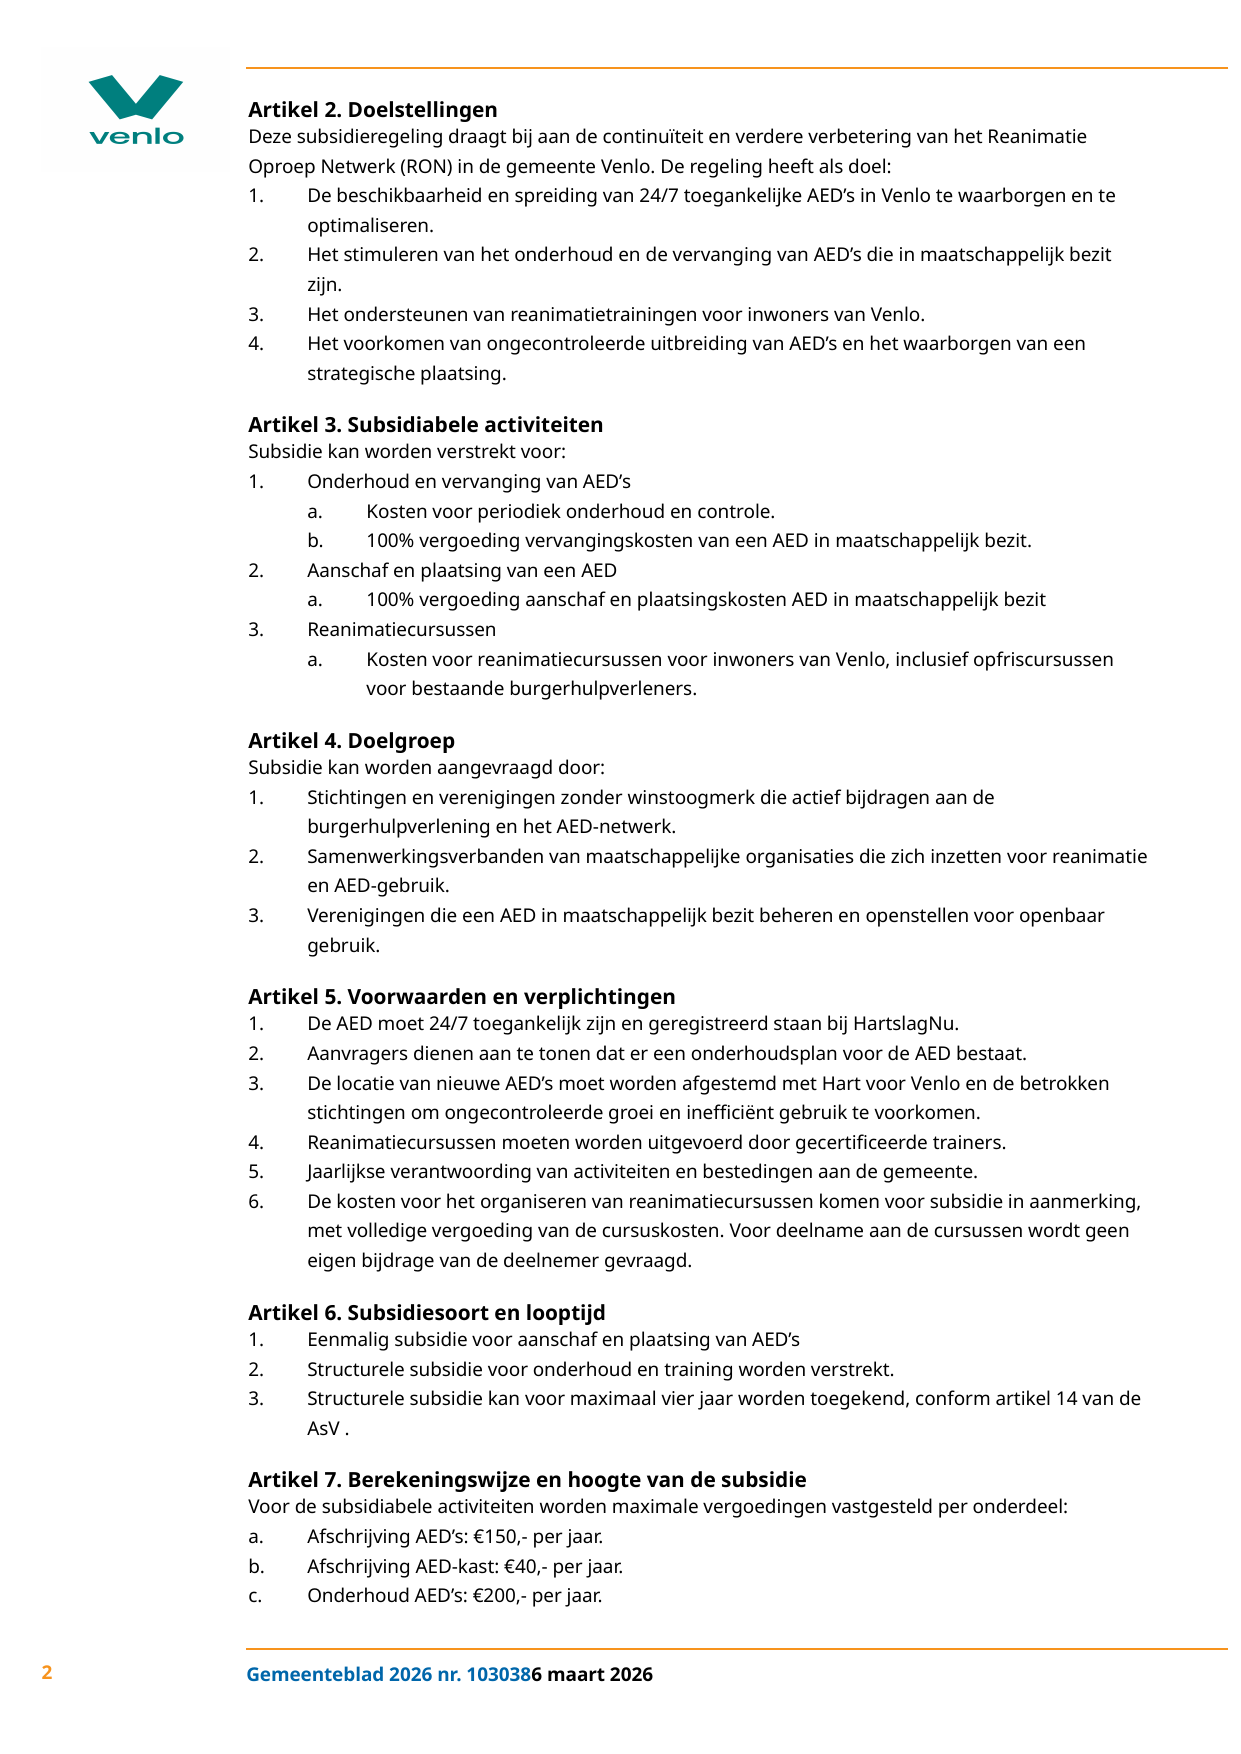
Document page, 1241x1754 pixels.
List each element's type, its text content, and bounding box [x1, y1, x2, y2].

list Stichtingen en verenigingen zonder winstoogmerk die actief bijdragen aan de burgerhulpverlening en het AED-netwerk. [248, 784, 1152, 839]
text Artikel 5. Voorwaarden en verplichtingen [248, 982, 1152, 1011]
list Aanschaf en plaatsing van een AED [248, 557, 1152, 583]
list Kosten voor periodiek onderhoud en controle. [307, 498, 1152, 524]
list De beschikbaarheid en spreiding van 24/7 toegankelijke AED’s in Venlo te waarborgen en te optimaliseren. [248, 182, 1152, 238]
text Artikel 4. Doelgroep [248, 726, 1152, 754]
list Onderhoud AED’s: €200,- per jaar. [248, 1582, 1152, 1608]
list Kosten voor reanimatiecursussen voor inwoners van Venlo, inclusief opfriscursussen voor bestaande burgerhulpverleners. [307, 646, 1152, 701]
list Structurele subsidie voor onderhoud en training worden verstrekt. [248, 1356, 1152, 1381]
text Artikel 6. Subsidiesoort en looptijd [248, 1298, 1152, 1326]
list Samenwerkingsverbanden van maatschappelijke organisaties die zich inzetten voor reanimatie en AED-gebruik. [248, 843, 1152, 898]
list Onderhoud en vervanging van AED’s [248, 468, 1152, 494]
list 100% vergoeding vervangingskosten van een AED in maatschappelijk bezit. [307, 527, 1152, 553]
list Het ondersteunen van reanimatietrainingen voor inwoners van Venlo. [248, 301, 1152, 326]
list Het stimuleren van het onderhoud en de vervanging van AED’s die in maatschappelijk bezit zijn. [248, 242, 1152, 297]
text Artikel 2. Doelstellingen [248, 95, 1152, 123]
list Eenmalig subsidie voor aanschaf en plaatsing van AED’s [248, 1326, 1152, 1352]
text Deze subsidieregeling draagt bij aan de continuïteit en verdere verbetering van het Reanimatie Oproep Netwerk (RON) in de gemeente Venlo. De regeling heeft als doel: [248, 123, 1152, 178]
text Artikel 7. Berekeningswijze en hoogte van de subsidie [248, 1465, 1152, 1494]
list Structurele subsidie kan voor maximaal vier jaar worden toegekend, conform artikel 14 van de AsV . [248, 1385, 1152, 1441]
list Afschrijving AED-kast: €40,- per jaar. [248, 1553, 1152, 1579]
list Jaarlijkse verantwoording van activiteiten en bestedingen aan de gemeente. [248, 1158, 1152, 1184]
list Aanvragers dienen aan te tonen dat er een onderhoudsplan voor de AED bestaat. [248, 1040, 1152, 1066]
text Subsidie kan worden verstrekt voor: [248, 439, 1152, 464]
list Afschrijving AED’s: €150,- per jaar. [248, 1523, 1152, 1549]
list Reanimatiecursussen [248, 616, 1152, 642]
list Het voorkomen van ongecontroleerde uitbreiding van AED’s en het waarborgen van een strategische plaatsing. [248, 330, 1152, 386]
list De locatie van nieuwe AED’s moet worden afgestemd met Hart voor Venlo en de betrokken stichtingen om ongecontroleerde groei en inefficiënt gebruik te voorkomen. [248, 1070, 1152, 1125]
list De AED moet 24/7 toegankelijk zijn en geregistreerd staan bij HartslagNu. [248, 1011, 1152, 1036]
list Verenigingen die een AED in maatschappelijk bezit beheren en openstellen voor openbaar gebruik. [248, 902, 1152, 957]
picture [41, 47, 231, 172]
list Reanimatiecursussen moeten worden uitgevoerd door gecertificeerde trainers. [248, 1129, 1152, 1155]
text Voor de subsidiabele activiteiten worden maximale vergoedingen vastgesteld per onderdeel: [248, 1494, 1152, 1519]
text Artikel 3. Subsidiabele activiteiten [248, 410, 1152, 439]
list De kosten voor het organiseren van reanimatiecursussen komen voor subsidie in aanmerking, met volledige vergoeding van de cursuskosten. Voor deelname aan de cursussen wordt geen eigen bijdrage van de deelnemer gevraagd. [248, 1188, 1152, 1273]
text Subsidie kan worden aangevraagd door: [248, 754, 1152, 780]
list 100% vergoeding aanschaf en plaatsingskosten AED in maatschappelijk bezit [307, 587, 1152, 612]
